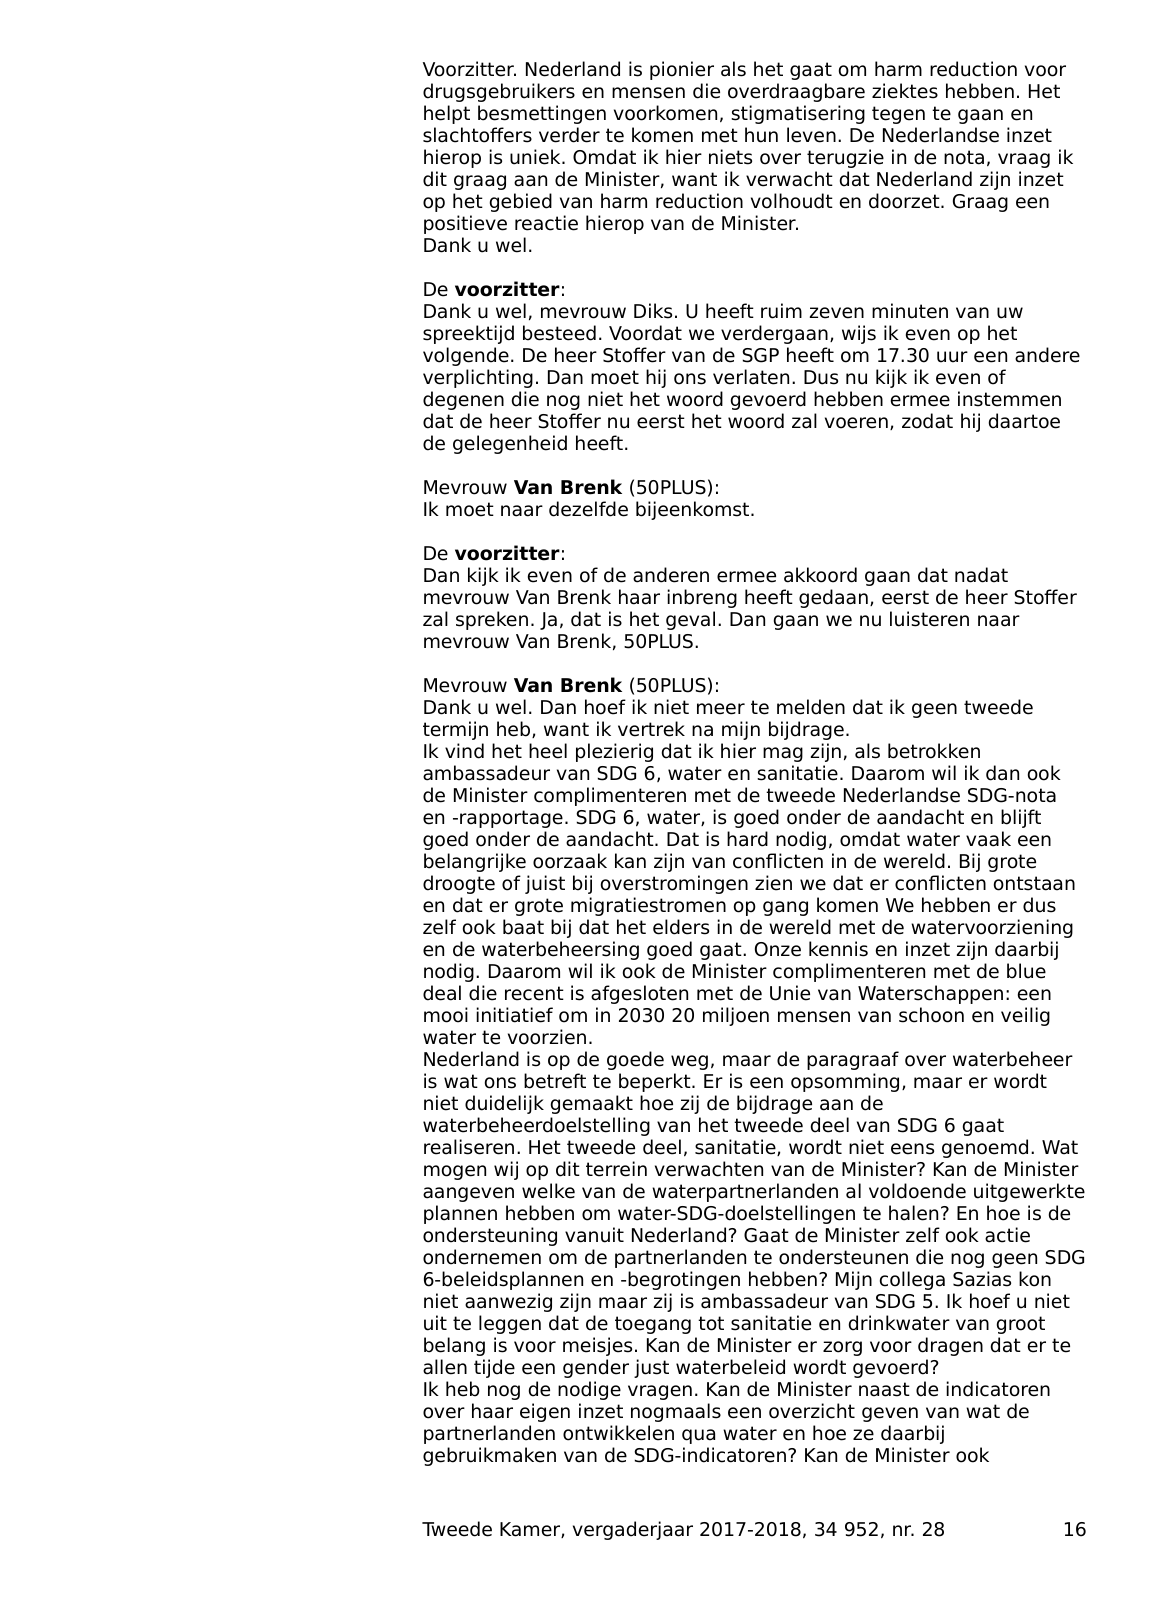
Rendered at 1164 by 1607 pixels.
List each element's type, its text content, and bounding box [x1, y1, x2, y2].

text Dan kijk ik even of de anderen ermee akkoord gaan dat nadat mevrouw Van Brenk haar inbreng heeft gedaan, eerst de heer Stoffer zal spreken. Ja, dat is het geval. Dan gaan we nu luisteren naar mevrouw Van Brenk, 50PLUS. [422, 565, 1087, 653]
text Dank u wel. Dan hoef ik niet meer te melden dat ik geen tweede termijn heb, want ik vertrek na mijn bijdrage. [422, 697, 1087, 741]
text De voorzitter: [422, 543, 1087, 565]
text Nederland is op de goede weg, maar de paragraaf over waterbeheer is wat ons betreft te beperkt. Er is een opsomming, maar er wordt niet duidelijk gemaakt hoe zij de bijdrage aan de waterbeheerdoelstelling van het tweede deel van SDG 6 gaat realiseren. Het tweede deel, sanitatie, wordt niet eens genoemd. Wat mogen wij op dit terrein verwachten van de Minister? Kan de Minister aangeven welke van de waterpartnerlanden al voldoende uitgewerkte plannen hebben om water-SDG-doelstellingen te halen? En hoe is de ondersteuning vanuit Nederland? Gaat de Minister zelf ook actie ondernemen om de partnerlanden te ondersteunen die nog geen SDG 6-beleidsplannen en -begrotingen hebben? Mijn collega Sazias kon niet aanwezig zijn maar zij is ambassadeur van SDG 5. Ik hoef u niet uit te leggen dat de toegang tot sanitatie en drinkwater van groot belang is voor meisjes. Kan de Minister er zorg voor dragen dat er te allen tijde een gender just waterbeleid wordt gevoerd? [422, 1049, 1087, 1379]
text Dank u wel, mevrouw Diks. U heeft ruim zeven minuten van uw spreektijd besteed. Voordat we verdergaan, wijs ik even op het volgende. De heer Stoffer van de SGP heeft om 17.30 uur een andere verplichting. Dan moet hij ons verlaten. Dus nu kijk ik even of degenen die nog niet het woord gevoerd hebben ermee instemmen dat de heer Stoffer nu eerst het woord zal voeren, zodat hij daartoe de gelegenheid heeft. [422, 301, 1087, 455]
text Mevrouw Van Brenk (50PLUS): [422, 477, 1087, 499]
text Dank u wel. [422, 235, 1087, 257]
text Ik heb nog de nodige vragen. Kan de Minister naast de indicatoren over haar eigen inzet nogmaals een overzicht geven van wat de partnerlanden ontwikkelen qua water en hoe ze daarbij gebruikmaken van de SDG-indicatoren? Kan de Minister ook [422, 1379, 1087, 1467]
text Ik moet naar dezelfde bijeenkomst. [422, 499, 1087, 521]
text Ik vind het heel plezierig dat ik hier mag zijn, als betrokken ambassadeur van SDG 6, water en sanitatie. Daarom wil ik dan ook de Minister complimenteren met de tweede Nederlandse SDG-nota en -rapportage. SDG 6, water, is goed onder de aandacht en blijft goed onder de aandacht. Dat is hard nodig, omdat water vaak een belangrijke oorzaak kan zijn van conflicten in de wereld. Bij grote droogte of juist bij overstromingen zien we dat er conflicten ontstaan en dat er grote migratiestromen op gang komen We hebben er dus zelf ook baat bij dat het elders in de wereld met de watervoorziening en de waterbeheersing goed gaat. Onze kennis en inzet zijn daarbij nodig. Daarom wil ik ook de Minister complimenteren met de blue deal die recent is afgesloten met de Unie van Waterschappen: een mooi initiatief om in 2030 20 miljoen mensen van schoon en veilig water te voorzien. [422, 741, 1087, 1049]
text Voorzitter. Nederland is pionier als het gaat om harm reduction voor drugsgebruikers en mensen die overdraagbare ziektes hebben. Het helpt besmettingen voorkomen, stigmatisering tegen te gaan en slachtoffers verder te komen met hun leven. De Nederlandse inzet hierop is uniek. Omdat ik hier niets over terugzie in de nota, vraag ik dit graag aan de Minister, want ik verwacht dat Nederland zijn inzet op het gebied van harm reduction volhoudt en doorzet. Graag een positieve reactie hierop van de Minister. [422, 59, 1087, 235]
text De voorzitter: [422, 279, 1087, 301]
text Mevrouw Van Brenk (50PLUS): [422, 675, 1087, 697]
